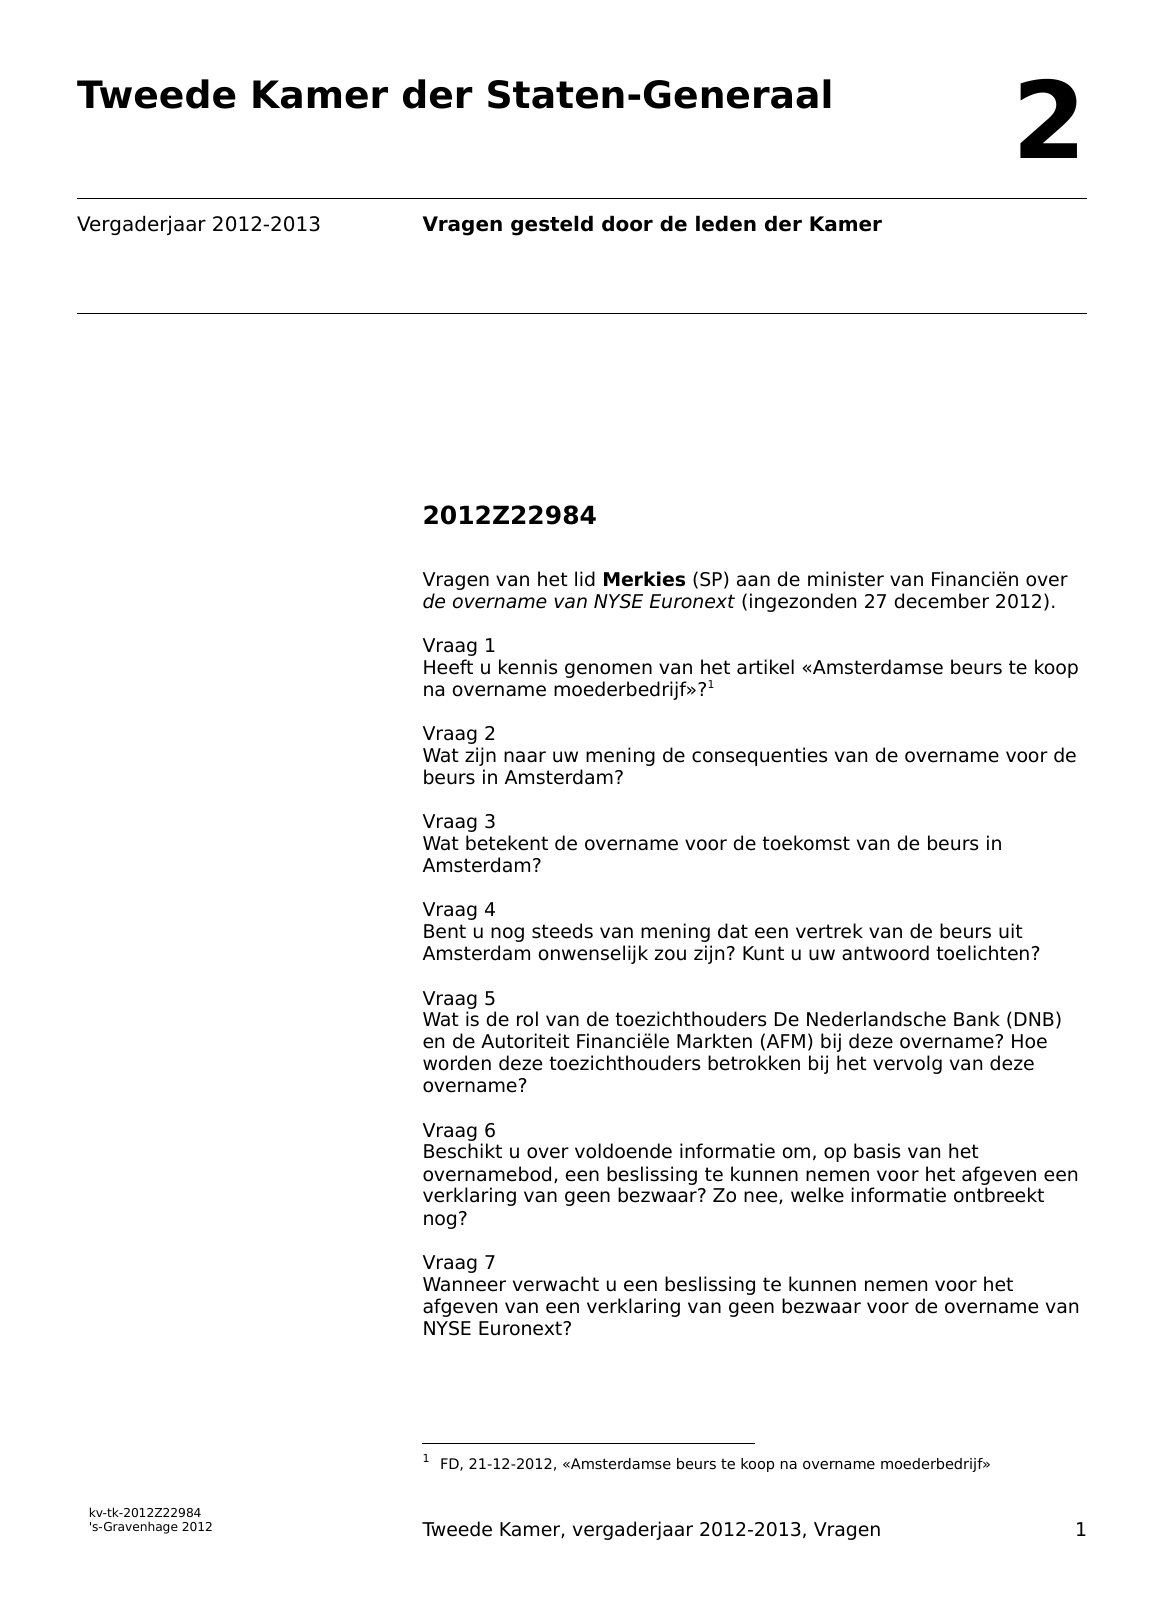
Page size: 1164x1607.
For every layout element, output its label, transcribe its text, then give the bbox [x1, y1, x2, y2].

text Vraag 3 [422, 811, 1087, 833]
table_header 2 [886, 59, 1087, 198]
text Beschikt u over voldoende informatie om, op basis van het overnamebod, een beslissing te kunnen nemen voor het afgeven een verklaring van geen bezwaar? Zo nee, welke informatie ontbreekt nog? [422, 1141, 1087, 1229]
text 's-Gravenhage 2012 [88, 1520, 323, 1534]
text Vraag 5 [422, 987, 1087, 1009]
text Wanneer verwacht u een beslissing te kunnen nemen voor het afgeven van een verklaring van geen bezwaar voor de overname van NYSE Euronext? [422, 1273, 1087, 1339]
text 2012Z22984 [422, 501, 1087, 531]
table_cell Vragen gesteld door de leden der Kamer [422, 199, 1087, 313]
text FD, 21-12-2012, «Amsterdamse beurs te koop na overname moederbedrijf» [422, 1452, 1087, 1474]
text Vraag 2 [422, 723, 1087, 745]
text Bent u nog steeds van mening dat een vertrek van de beurs uit Amsterdam onwenselijk zou zijn? Kunt u uw antwoord toelichten? [422, 921, 1087, 965]
text Vraag 6 [422, 1119, 1087, 1141]
text Vraag 1 [422, 635, 1087, 657]
text Heeft u kennis genomen van het artikel «Amsterdamse beurs te koop na overname moederbedrijf»? [422, 657, 1087, 701]
text Wat zijn naar uw mening de consequenties van de overname voor de beurs in Amsterdam? [422, 745, 1087, 789]
table_header Tweede Kamer der Staten-Generaal [77, 59, 886, 198]
text Wat is de rol van de toezichthouders De Nederlandsche Bank (DNB) en de Autoriteit Financiële Markten (AFM) bij deze overname? Hoe worden deze toezichthouders betrokken bij het vervolg van deze overname? [422, 1009, 1087, 1097]
text kv-tk-2012Z22984 [88, 1506, 323, 1520]
text Wat betekent de overname voor de toekomst van de beurs in Amsterdam? [422, 833, 1087, 877]
text Vragen van het lid Merkies (SP) aan de minister van Financiën over de overname van NYSE Euronext (ingezonden 27 december 2012). [422, 569, 1087, 613]
text Vraag 4 [422, 899, 1087, 921]
text Vraag 7 [422, 1252, 1087, 1273]
table_cell Vergaderjaar 2012-2013 [77, 199, 422, 313]
